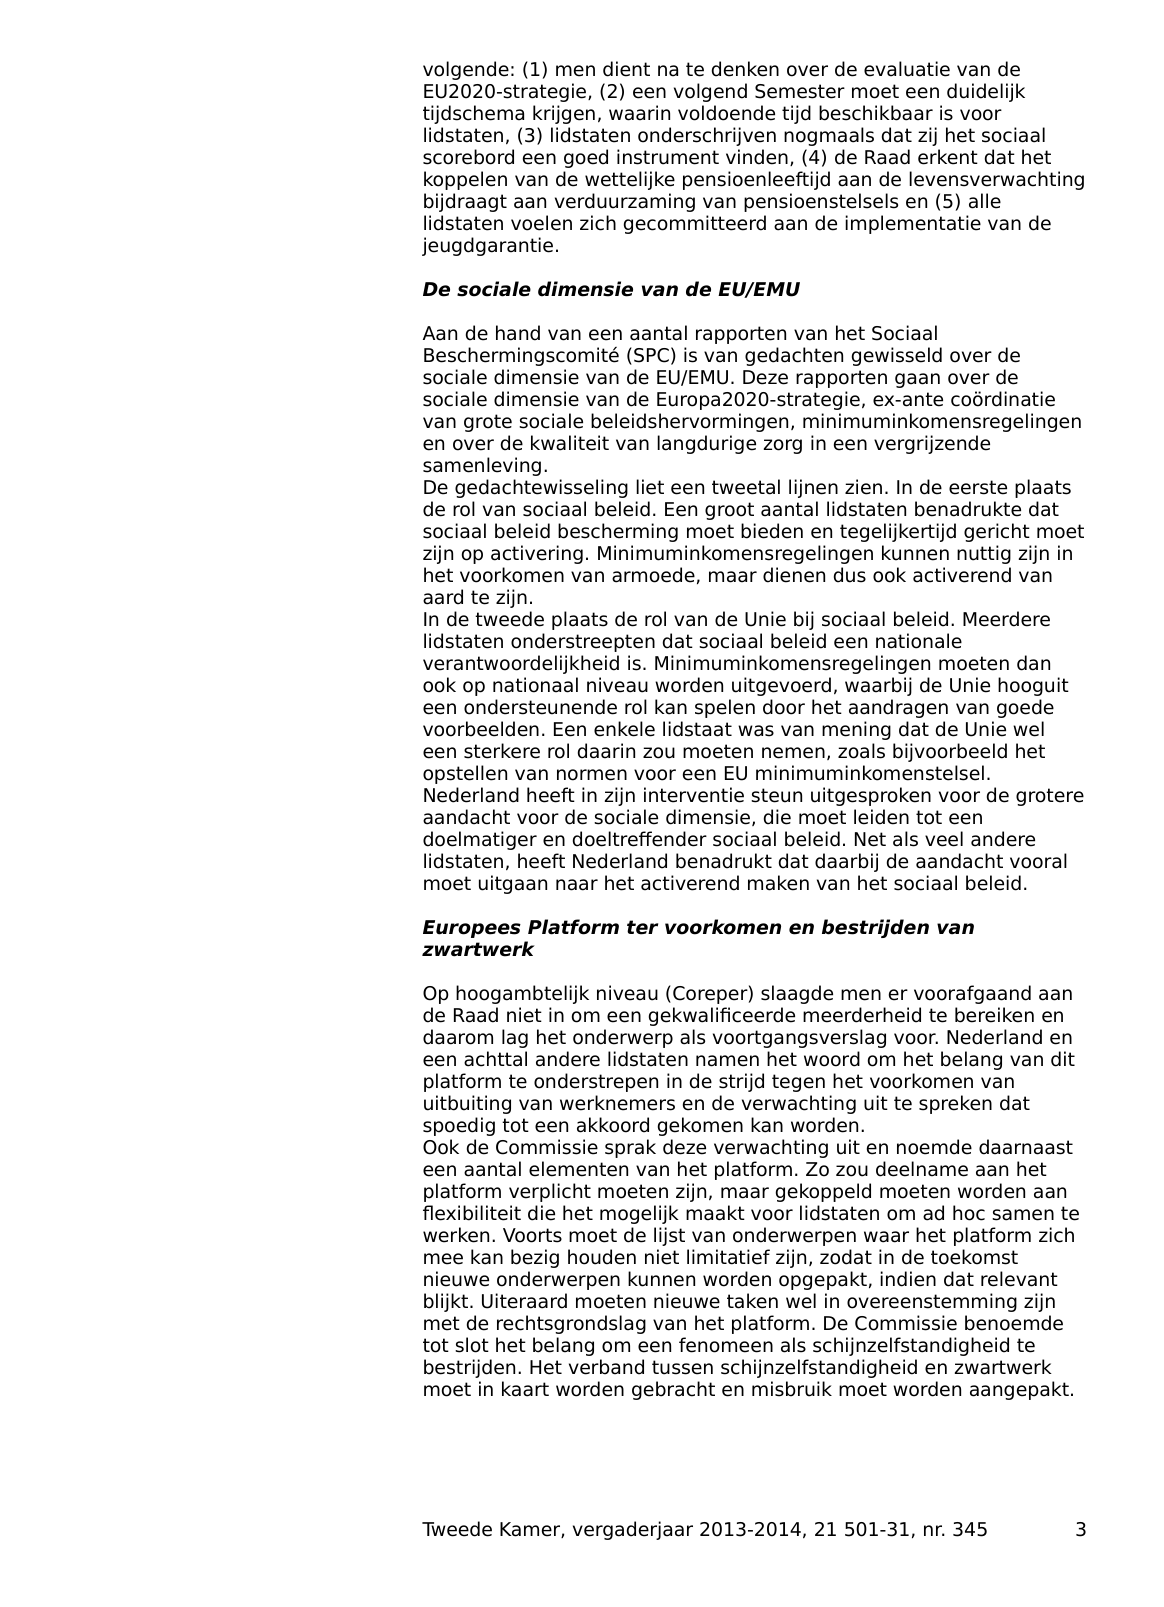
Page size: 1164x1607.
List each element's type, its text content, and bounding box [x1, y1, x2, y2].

subtitle De sociale dimensie van de EU/EMU [422, 279, 1087, 301]
text volgende: (1) men dient na te denken over de evaluatie van de EU2020-strategie, (2) een volgend Semester moet een duidelijk tijdschema krijgen, waarin voldoende tijd beschikbaar is voor lidstaten, (3) lidstaten onderschrijven nogmaals dat zij het sociaal scorebord een goed instrument vinden, (4) de Raad erkent dat het koppelen van de wettelijke pensioenleeftijd aan de levensverwachting bijdraagt aan verduurzaming van pensioenstelsels en (5) alle lidstaten voelen zich gecommitteerd aan de implementatie van de jeugdgarantie. [422, 59, 1087, 257]
text Aan de hand van een aantal rapporten van het Sociaal Beschermingscomité (SPC) is van gedachten gewisseld over de sociale dimensie van de EU/EMU. Deze rapporten gaan over de sociale dimensie van de Europa2020-strategie, ex-ante coördinatie van grote sociale beleidshervormingen, minimuminkomensregelingen en over de kwaliteit van langdurige zorg in een vergrijzende samenleving. [422, 323, 1087, 477]
text In de tweede plaats de rol van de Unie bij sociaal beleid. Meerdere lidstaten onderstreepten dat sociaal beleid een nationale verantwoordelijkheid is. Minimuminkomensregelingen moeten dan ook op nationaal niveau worden uitgevoerd, waarbij de Unie hooguit een ondersteunende rol kan spelen door het aandragen van goede voorbeelden. Een enkele lidstaat was van mening dat de Unie wel een sterkere rol daarin zou moeten nemen, zoals bijvoorbeeld het opstellen van normen voor een EU minimuminkomenstelsel. [422, 609, 1087, 785]
text Ook de Commissie sprak deze verwachting uit en noemde daarnaast een aantal elementen van het platform. Zo zou deelname aan het platform verplicht moeten zijn, maar gekoppeld moeten worden aan flexibiliteit die het mogelijk maakt voor lidstaten om ad hoc samen te werken. Voorts moet de lijst van onderwerpen waar het platform zich mee kan bezig houden niet limitatief zijn, zodat in de toekomst nieuwe onderwerpen kunnen worden opgepakt, indien dat relevant blijkt. Uiteraard moeten nieuwe taken wel in overeenstemming zijn met de rechtsgrondslag van het platform. De Commissie benoemde tot slot het belang om een fenomeen als schijnzelfstandigheid te bestrijden. Het verband tussen schijnzelfstandigheid en zwartwerk moet in kaart worden gebracht en misbruik moet worden aangepakt. [422, 1137, 1087, 1401]
subtitle Europees Platform ter voorkomen en bestrijden van zwartwerk [422, 917, 1087, 961]
text De gedachtewisseling liet een tweetal lijnen zien. In de eerste plaats de rol van sociaal beleid. Een groot aantal lidstaten benadrukte dat sociaal beleid bescherming moet bieden en tegelijkertijd gericht moet zijn op activering. Minimuminkomensregelingen kunnen nuttig zijn in het voorkomen van armoede, maar dienen dus ook activerend van aard te zijn. [422, 477, 1087, 609]
text Op hoogambtelijk niveau (Coreper) slaagde men er voorafgaand aan de Raad niet in om een gekwalificeerde meerderheid te bereiken en daarom lag het onderwerp als voortgangsverslag voor. Nederland en een achttal andere lidstaten namen het woord om het belang van dit platform te onderstrepen in de strijd tegen het voorkomen van uitbuiting van werknemers en de verwachting uit te spreken dat spoedig tot een akkoord gekomen kan worden. [422, 983, 1087, 1137]
text Nederland heeft in zijn interventie steun uitgesproken voor de grotere aandacht voor de sociale dimensie, die moet leiden tot een doelmatiger en doeltreffender sociaal beleid. Net als veel andere lidstaten, heeft Nederland benadrukt dat daarbij de aandacht vooral moet uitgaan naar het activerend maken van het sociaal beleid. [422, 785, 1087, 895]
